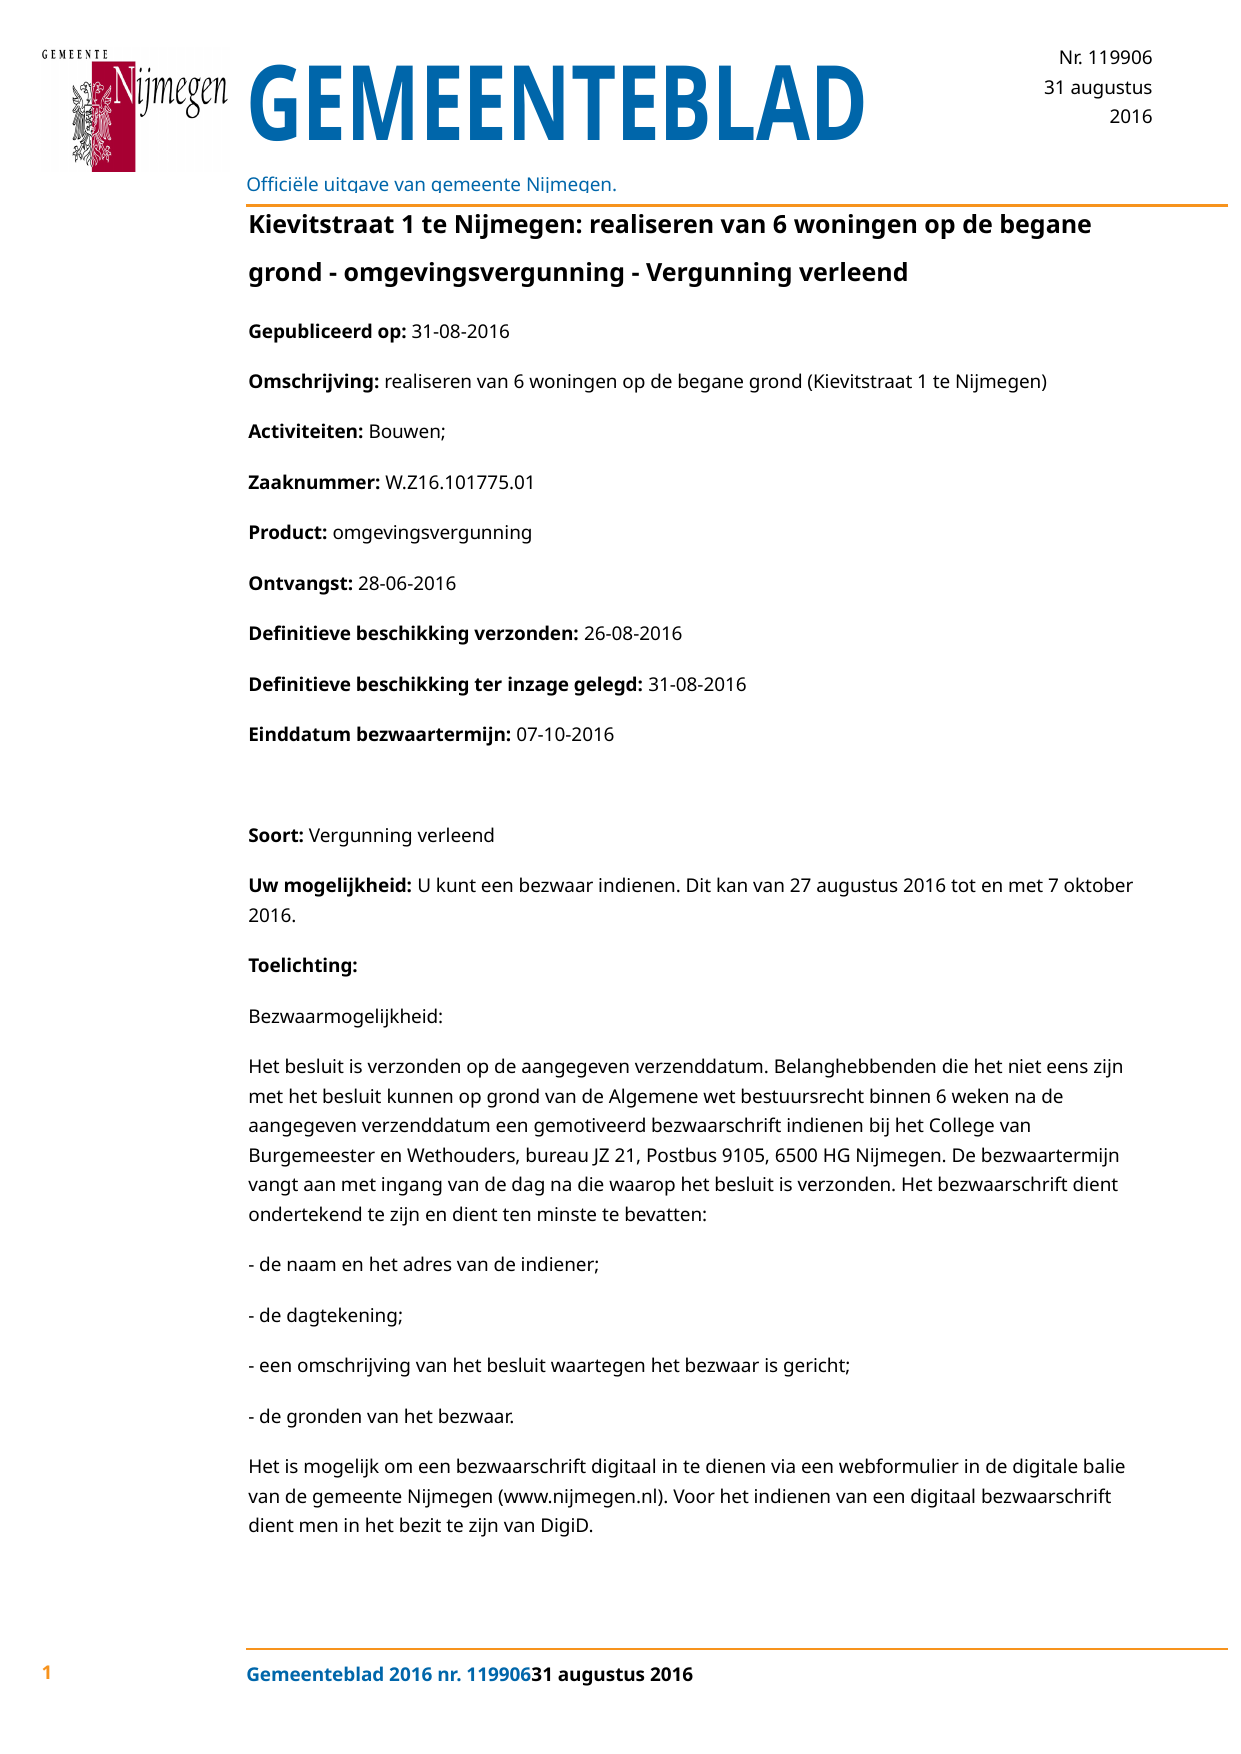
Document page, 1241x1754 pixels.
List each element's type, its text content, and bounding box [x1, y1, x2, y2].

text - de gronden van het bezwaar. [248, 1403, 1152, 1429]
text - de naam en het adres van de indiener; [248, 1252, 1152, 1277]
text Soort: Vergunning verleend [248, 822, 1152, 848]
text Het is mogelijk om een bezwaarschrift digitaal in te dienen via een webformulier in de digitale balie van de gemeente Nijmegen (www.nijmegen.nl). Voor het indienen van een digitaal bezwaarschrift dient men in het bezit te zijn van DigiD. [248, 1453, 1152, 1538]
text Zaaknummer: W.Z16.101775.01 [248, 469, 1152, 495]
picture [41, 47, 231, 172]
text Kievitstraat 1 te Nijmegen: realiseren van 6 woningen op de begane grond - omgevingsvergunning - Vergunning verleend [248, 207, 1152, 288]
text Toelichting: [248, 952, 1152, 978]
text Product: omgevingsvergunning [248, 519, 1152, 545]
text Definitieve beschikking verzonden: 26-08-2016 [248, 620, 1152, 646]
text Bezwaarmogelijkheid: [248, 1003, 1152, 1029]
text Uw mogelijkheid: U kunt een bezwaar indienen. Dit kan van 27 augustus 2016 tot en met 7 oktober 2016. [248, 872, 1152, 928]
text Ontvangst: 28-06-2016 [248, 570, 1152, 596]
text Definitieve beschikking ter inzage gelegd: 31-08-2016 [248, 671, 1152, 697]
text Gepubliceerd op: 31-08-2016 [248, 318, 1152, 344]
text Activiteiten: Bouwen; [248, 419, 1152, 444]
text - de dagtekening; [248, 1302, 1152, 1328]
text Omschrijving: realiseren van 6 woningen op de begane grond (Kievitstraat 1 te Nijmegen) [248, 368, 1152, 394]
text Het besluit is verzonden op de aangegeven verzenddatum. Belanghebbenden die het niet eens zijn met het besluit kunnen op grond van de Algemene wet bestuursrecht binnen 6 weken na de aangegeven verzenddatum een gemotiveerd bezwaarschrift indienen bij het College van Burgemeester en Wethouders, bureau JZ 21, Postbus 9105, 6500 HG Nijmegen. De bezwaartermijn vangt aan met ingang van de dag na die waarop het besluit is verzonden. Het bezwaarschrift dient ondertekend te zijn en dient ten minste te bevatten: [248, 1053, 1152, 1227]
text Einddatum bezwaartermijn: 07-10-2016 [248, 721, 1152, 747]
text - een omschrijving van het besluit waartegen het bezwaar is gericht; [248, 1352, 1152, 1378]
